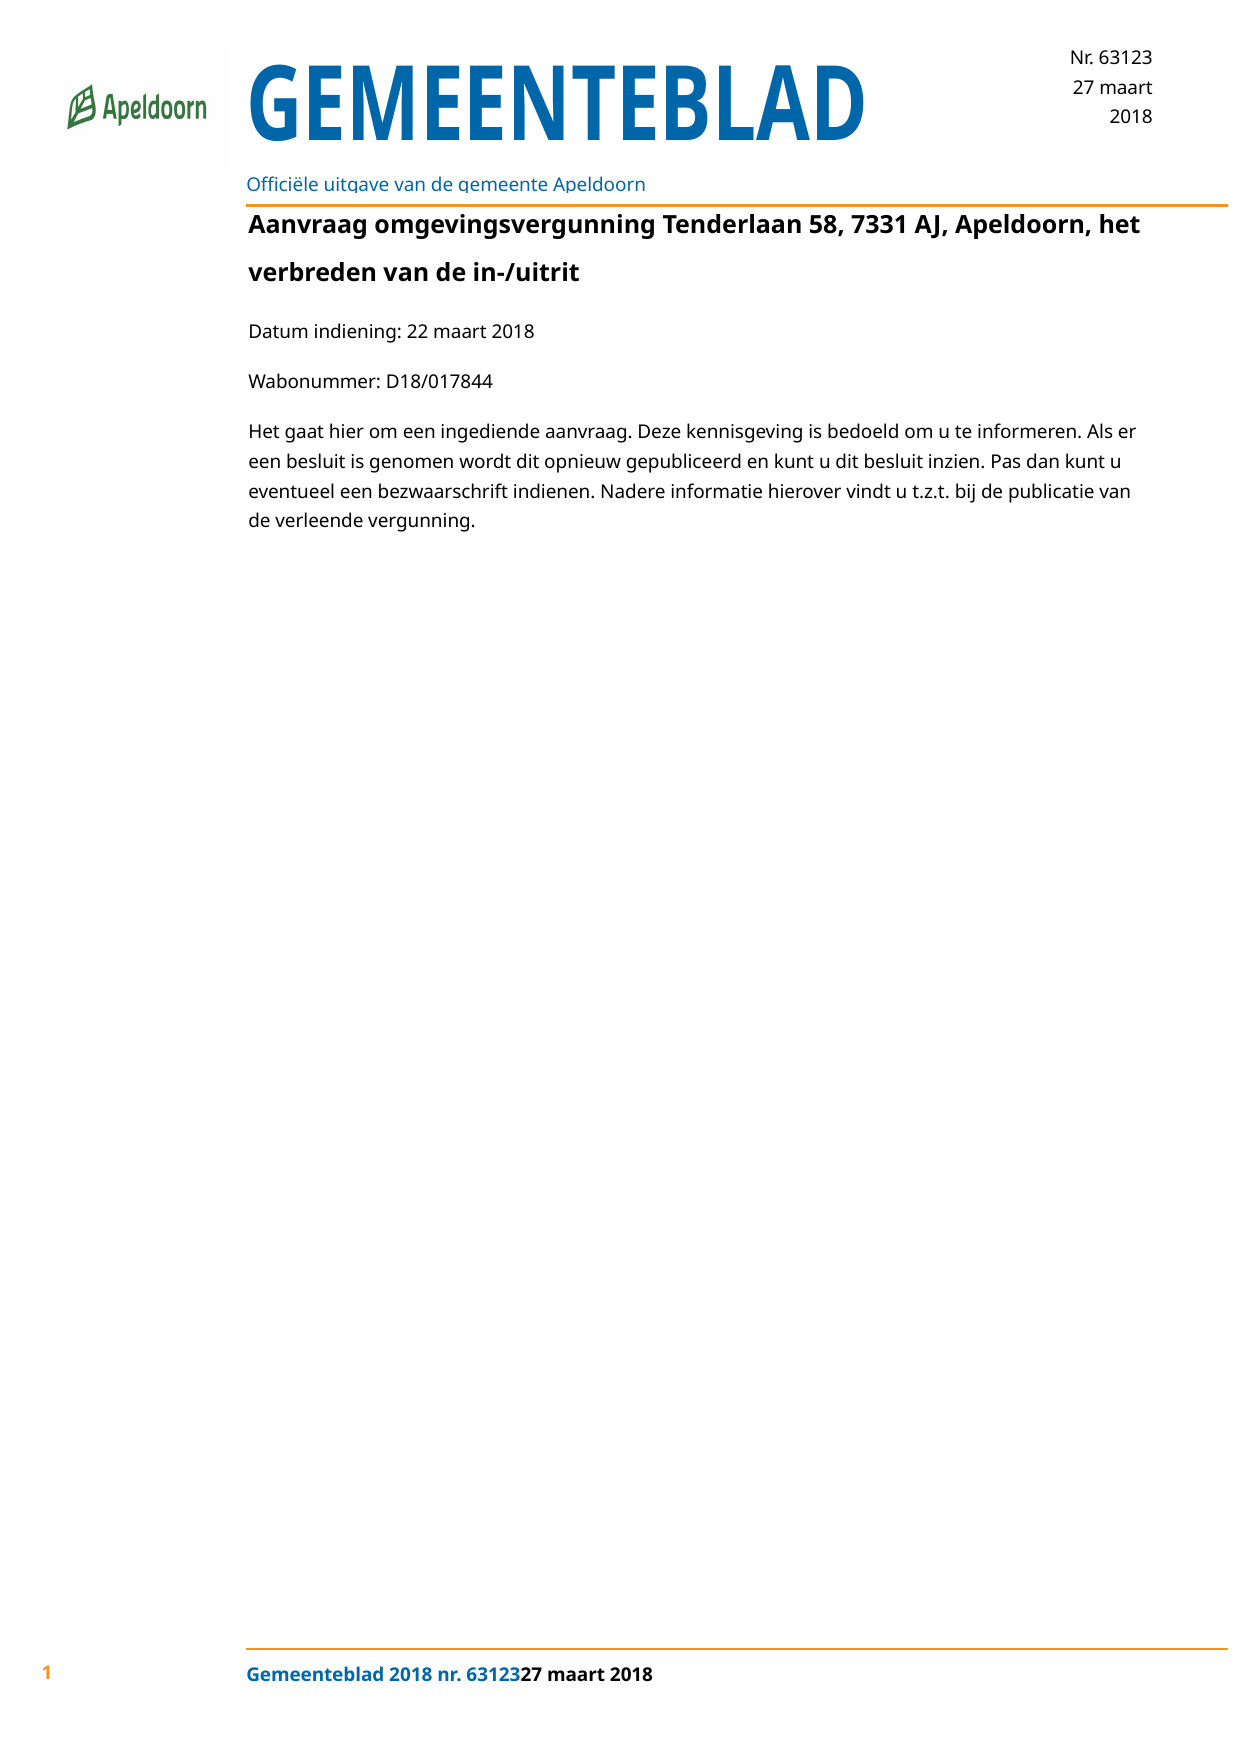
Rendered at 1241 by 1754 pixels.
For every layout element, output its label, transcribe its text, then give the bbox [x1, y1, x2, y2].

text Datum indiening: 22 maart 2018 [248, 318, 1152, 344]
picture [41, 47, 231, 172]
text Het gaat hier om een ingediende aanvraag. Deze kennisgeving is bedoeld om u te informeren. Als er een besluit is genomen wordt dit opnieuw gepubliceerd en kunt u dit besluit inzien. Pas dan kunt u eventueel een bezwaarschrift indienen. Nadere informatie hierover vindt u t.z.t. bij de publicatie van de verleende vergunning. [248, 419, 1152, 533]
text Aanvraag omgevingsvergunning Tenderlaan 58, 7331 AJ, Apeldoorn, het verbreden van de in-/uitrit [248, 207, 1152, 288]
text Wabonummer: D18/017844 [248, 368, 1152, 394]
